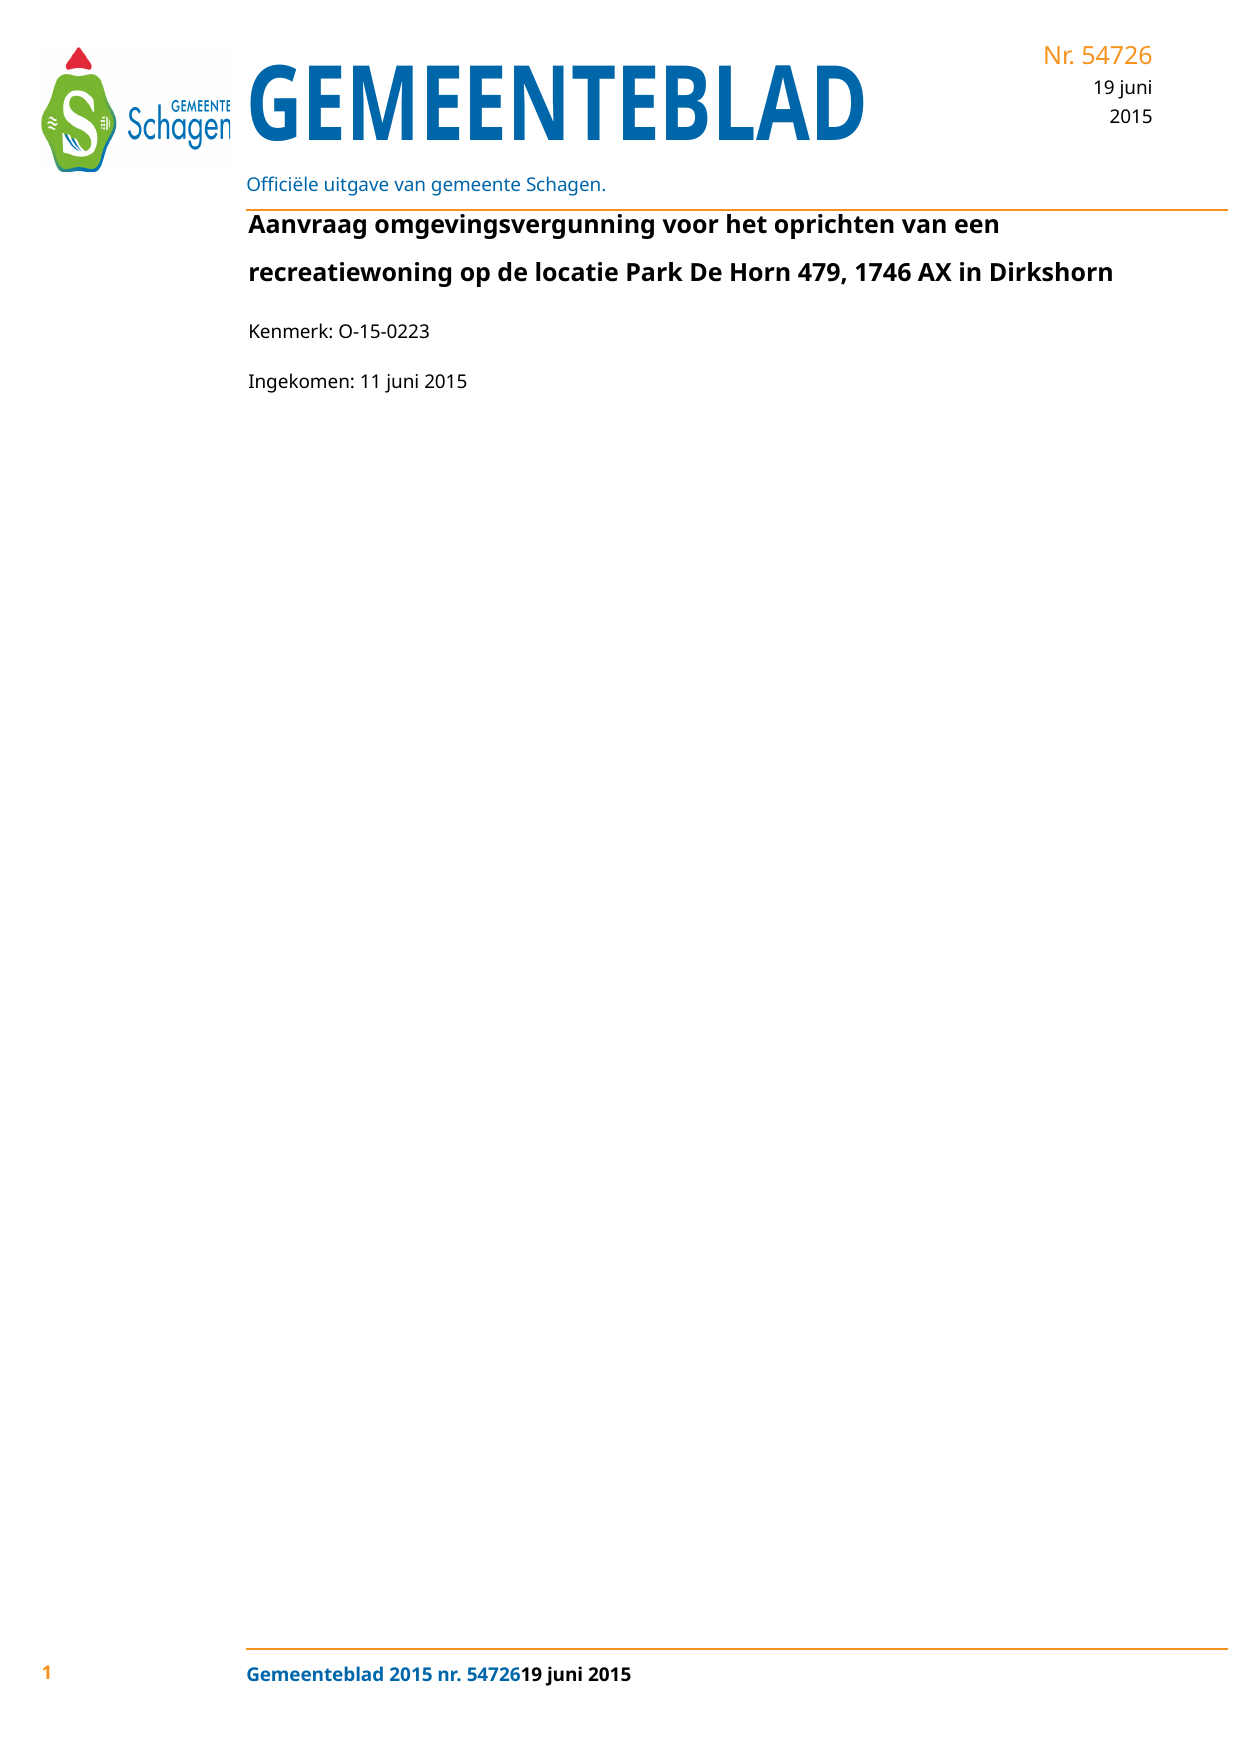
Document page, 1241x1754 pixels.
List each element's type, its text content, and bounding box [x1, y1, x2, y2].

picture [41, 47, 231, 172]
text Aanvraag omgevingsvergunning voor het oprichten van een recreatiewoning op de locatie Park De Horn 479, 1746 AX in Dirkshorn [248, 211, 1152, 288]
text Kenmerk: O-15-0223 [248, 318, 1152, 344]
text Ingekomen: 11 juni 2015 [248, 368, 1152, 394]
